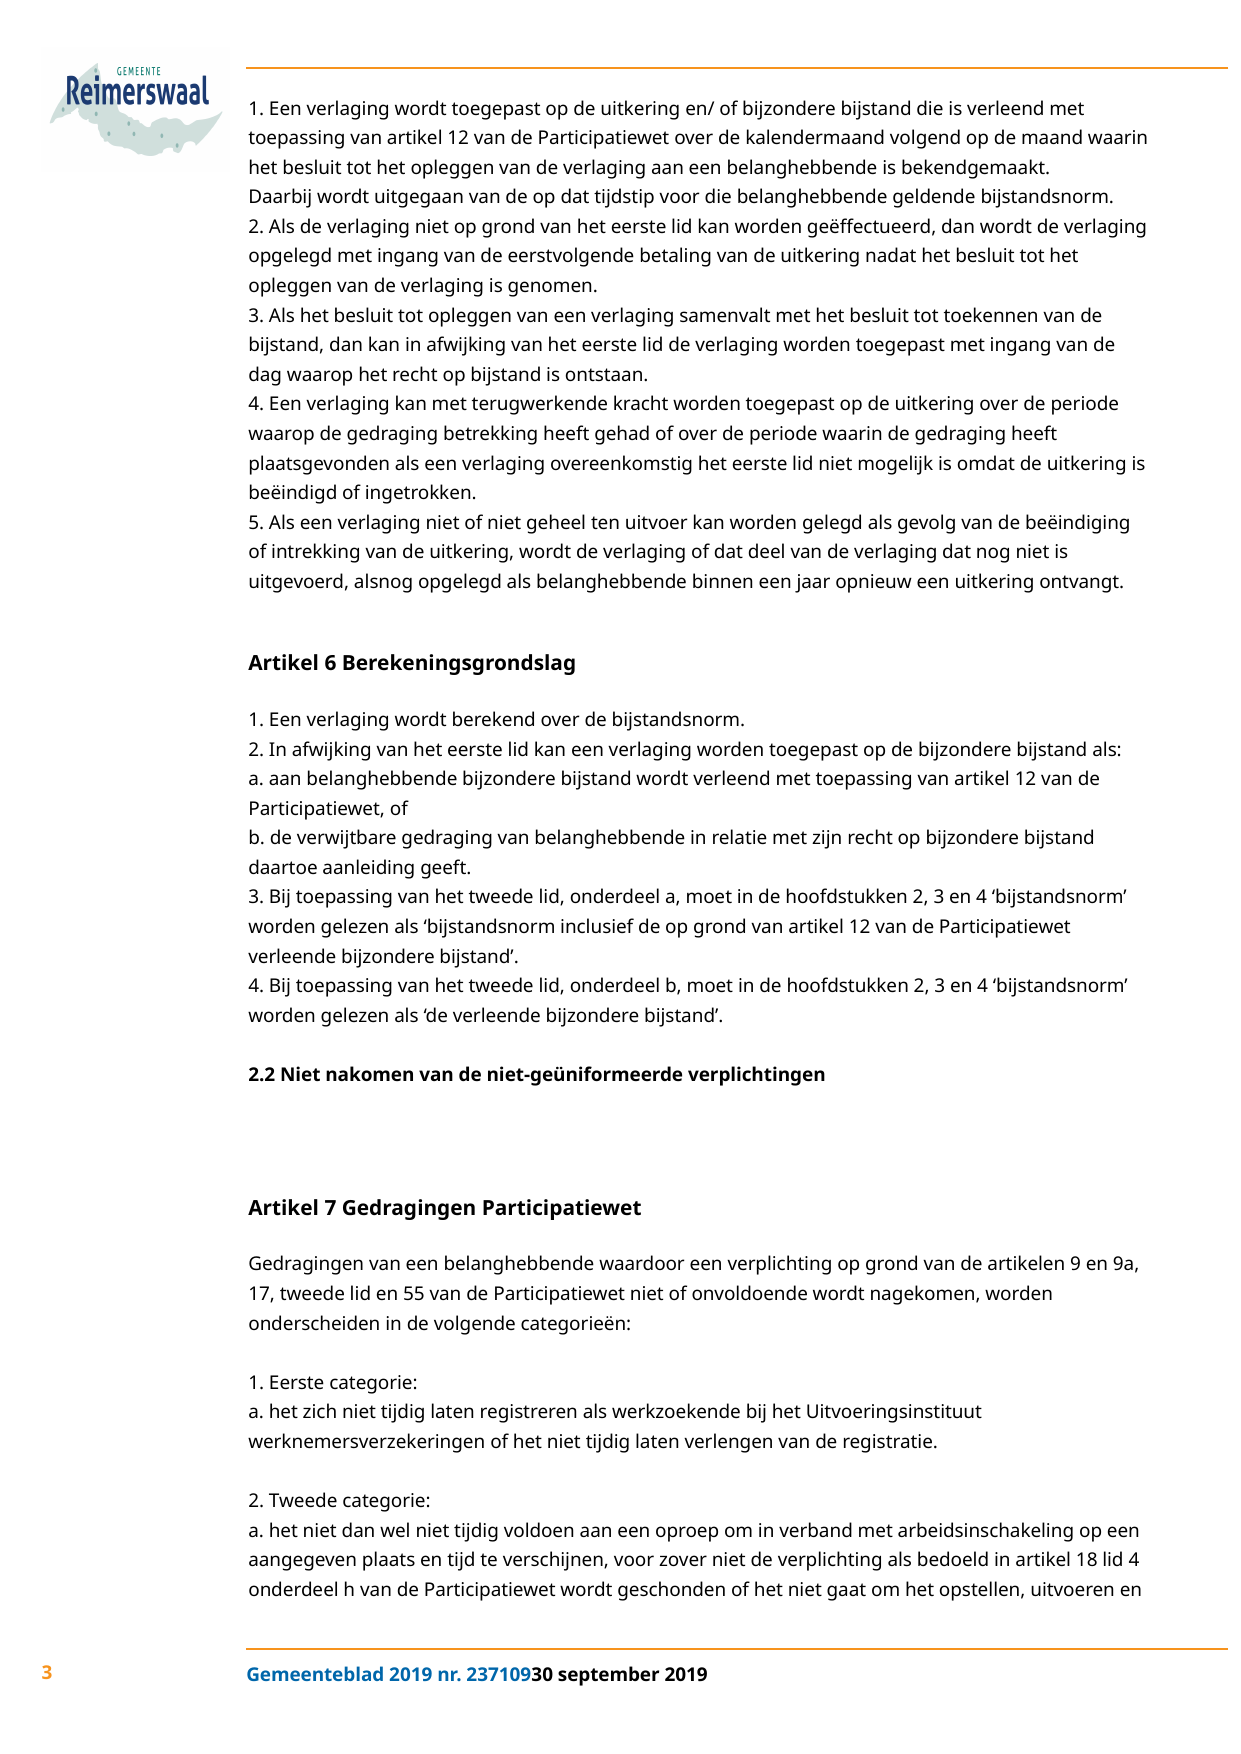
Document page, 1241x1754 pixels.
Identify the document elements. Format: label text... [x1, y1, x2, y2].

text 2. Tweede categorie: [248, 1487, 1152, 1513]
text 1. Een verlaging wordt berekend over de bijstandsnorm. [248, 706, 1152, 732]
text b. de verwijtbare gedraging van belanghebbende in relatie met zijn recht op bijzondere bijstand daartoe aanleiding geeft. [248, 824, 1152, 880]
text a. het zich niet tijdig laten registreren als werkzoekende bij het Uitvoeringsinstituut werknemersverzekeringen of het niet tijdig laten verlengen van de registratie. [248, 1398, 1152, 1454]
text 3. Als het besluit tot opleggen van een verlaging samenvalt met het besluit tot toekennen van de bijstand, dan kan in afwijking van het eerste lid de verlaging worden toegepast met ingang van de dag waarop het recht op bijstand is ontstaan. [248, 302, 1152, 387]
text 1. Een verlaging wordt toegepast op de uitkering en/ of bijzondere bijstand die is verleend met toepassing van artikel 12 van de Participatiewet over de kalendermaand volgend op de maand waarin het besluit tot het opleggen van de verlaging aan een belanghebbende is bekendgemaakt. [248, 95, 1152, 180]
text a. aan belanghebbende bijzondere bijstand wordt verleend met toepassing van artikel 12 van de Participatiewet, of [248, 765, 1152, 821]
text Daarbij wordt uitgegaan van de op dat tijdstip voor die belanghebbende geldende bijstandsnorm. [248, 183, 1152, 209]
text 5. Als een verlaging niet of niet geheel ten uitvoer kan worden gelegd als gevolg van de beëindiging of intrekking van de uitkering, wordt de verlaging of dat deel van de verlaging dat nog niet is uitgevoerd, alsnog opgelegd als belanghebbende binnen een jaar opnieuw een uitkering ontvangt. [248, 509, 1152, 594]
text 3. Bij toepassing van het tweede lid, onderdeel a, moet in de hoofdstukken 2, 3 en 4 ‘bijstandsnorm’ worden gelezen als ‘bijstandsnorm inclusief de op grond van artikel 12 van de Participatiewet verleende bijzondere bijstand’. [248, 884, 1152, 968]
text 4. Een verlaging kan met terugwerkende kracht worden toegepast op de uitkering over de periode waarop de gedraging betrekking heeft gehad of over de periode waarin de gedraging heeft plaatsgevonden als een verlaging overeenkomstig het eerste lid niet mogelijk is omdat de uitkering is beëindigd of ingetrokken. [248, 391, 1152, 505]
text Artikel 7 Gedragingen Participatiewet [248, 1193, 1152, 1221]
text 2. In afwijking van het eerste lid kan een verlaging worden toegepast op de bijzondere bijstand als: [248, 736, 1152, 761]
text 2. Als de verlaging niet op grond van het eerste lid kan worden geëffectueerd, dan wordt de verlaging opgelegd met ingang van de eerstvolgende betaling van de uitkering nadat het besluit tot het opleggen van de verlaging is genomen. [248, 213, 1152, 298]
picture [41, 47, 231, 172]
text Gedragingen van een belanghebbende waardoor een verplichting op grond van de artikelen 9 en 9a, 17, tweede lid en 55 van de Participatiewet niet of onvoldoende wordt nagekomen, worden onderscheiden in de volgende categorieën: [248, 1251, 1152, 1336]
text 4. Bij toepassing van het tweede lid, onderdeel b, moet in de hoofdstukken 2, 3 en 4 ‘bijstandsnorm’ worden gelezen als ‘de verleende bijzondere bijstand’. [248, 972, 1152, 1028]
text Artikel 6 Berekeningsgrondslag [248, 648, 1152, 677]
text a. het niet dan wel niet tijdig voldoen aan een oproep om in verband met arbeidsinschakeling op een aangegeven plaats en tijd te verschijnen, voor zover niet de verplichting als bedoeld in artikel 18 lid 4 onderdeel h van de Participatiewet wordt geschonden of het niet gaat om het opstellen, uitvoeren en [248, 1517, 1152, 1602]
text 1. Eerste categorie: [248, 1369, 1152, 1395]
text 2.2 Niet nakomen van de niet-geüniformeerde verplichtingen [248, 1061, 1152, 1087]
